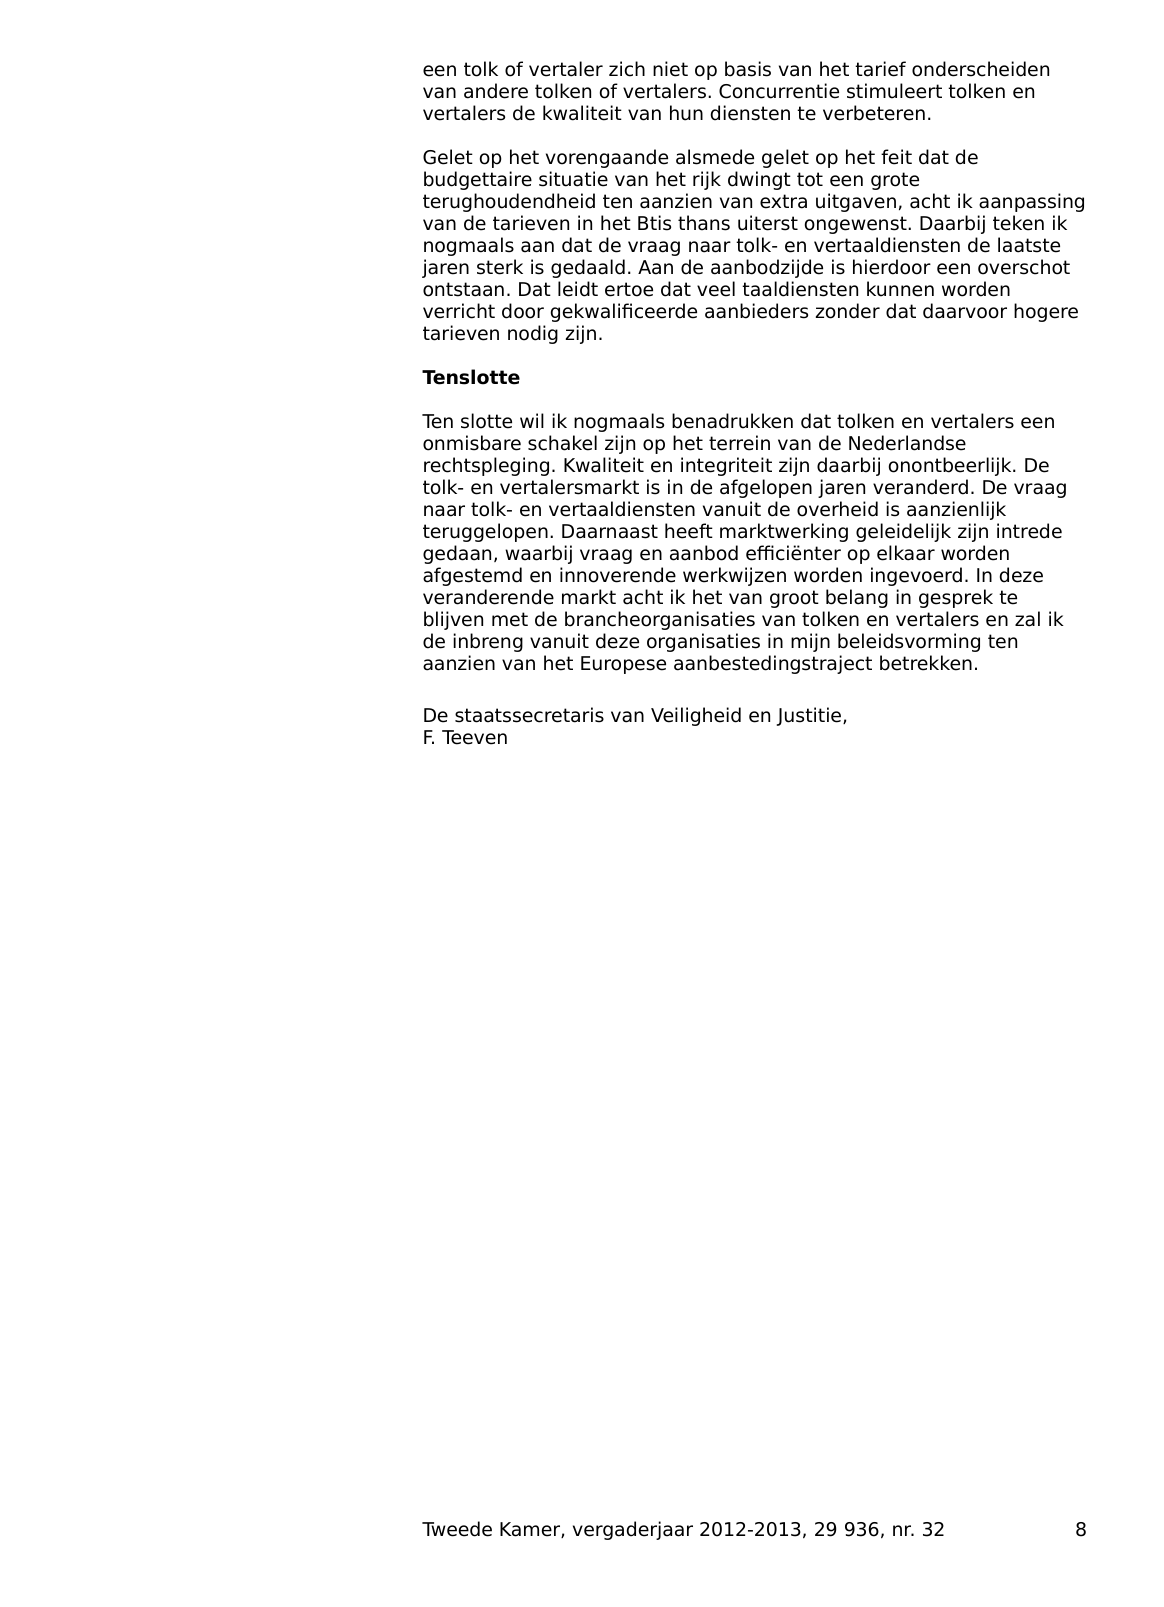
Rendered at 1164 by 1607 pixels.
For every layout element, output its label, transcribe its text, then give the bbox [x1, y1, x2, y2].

text De staatssecretaris van Veiligheid en Justitie, F. Teeven [422, 705, 1087, 749]
text Gelet op het vorengaande alsmede gelet op het feit dat de budgettaire situatie van het rijk dwingt tot een grote terughoudendheid ten aanzien van extra uitgaven, acht ik aanpassing van de tarieven in het Btis thans uiterst ongewenst. Daarbij teken ik nogmaals aan dat de vraag naar tolk- en vertaaldiensten de laatste jaren sterk is gedaald. Aan de aanbodzijde is hierdoor een overschot ontstaan. Dat leidt ertoe dat veel taaldiensten kunnen worden verricht door gekwalificeerde aanbieders zonder dat daarvoor hogere tarieven nodig zijn. [422, 147, 1087, 345]
subtitle Tenslotte [422, 367, 1087, 389]
text Ten slotte wil ik nogmaals benadrukken dat tolken en vertalers een onmisbare schakel zijn op het terrein van de Nederlandse rechtspleging. Kwaliteit en integriteit zijn daarbij onontbeerlijk. De tolk- en vertalersmarkt is in de afgelopen jaren veranderd. De vraag naar tolk- en vertaaldiensten vanuit de overheid is aanzienlijk teruggelopen. Daarnaast heeft marktwerking geleidelijk zijn intrede gedaan, waarbij vraag en aanbod efficiënter op elkaar worden afgestemd en innoverende werkwijzen worden ingevoerd. In deze veranderende markt acht ik het van groot belang in gesprek te blijven met de brancheorganisaties van tolken en vertalers en zal ik de inbreng vanuit deze organisaties in mijn beleidsvorming ten aanzien van het Europese aanbestedingstraject betrekken. [422, 411, 1087, 675]
text een tolk of vertaler zich niet op basis van het tarief onderscheiden van andere tolken of vertalers. Concurrentie stimuleert tolken en vertalers de kwaliteit van hun diensten te verbeteren. [422, 59, 1087, 125]
